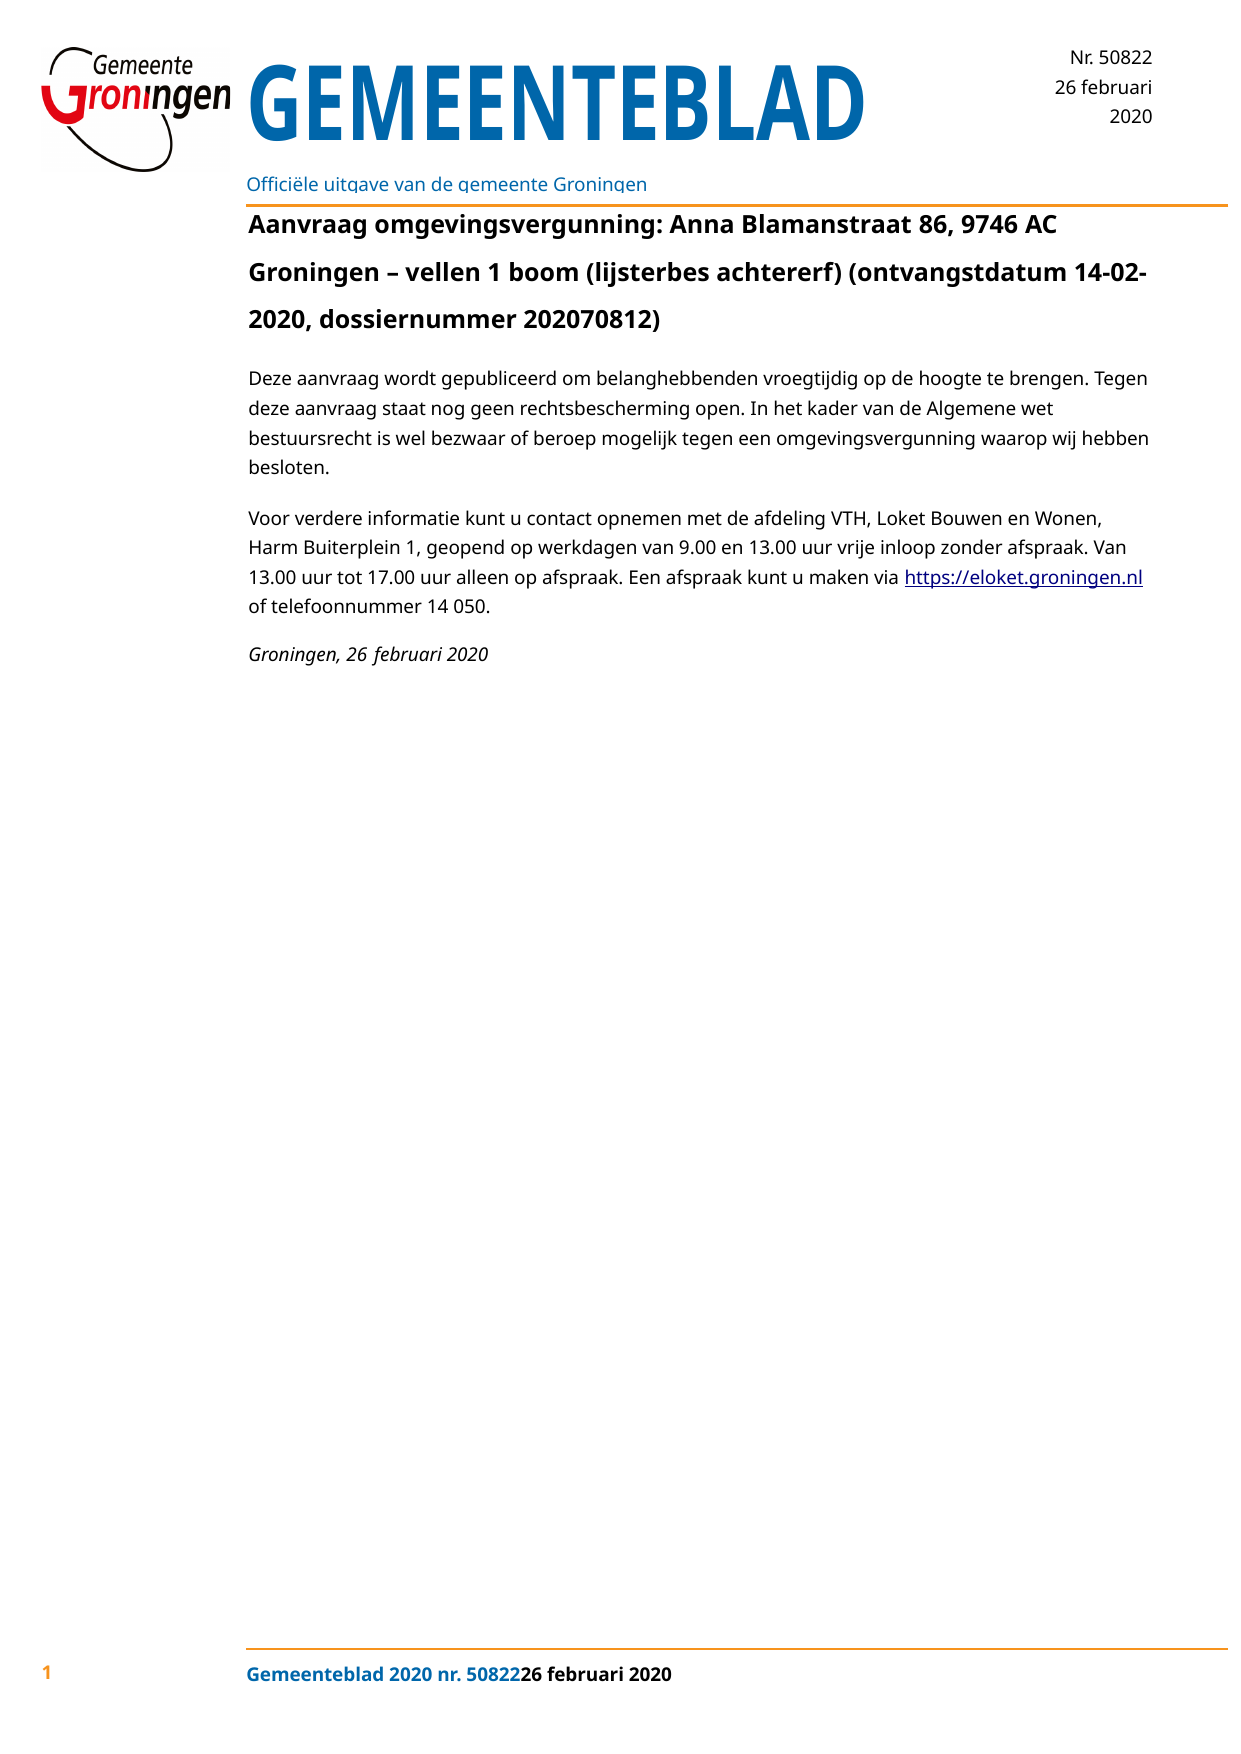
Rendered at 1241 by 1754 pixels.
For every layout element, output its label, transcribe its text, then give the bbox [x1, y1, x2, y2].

text Aanvraag omgevingsvergunning: Anna Blamanstraat 86, 9746 AC Groningen – vellen 1 boom (lijsterbes achtererf) (ontvangstdatum 14-02-2020, dossiernummer 202070812) [248, 207, 1152, 336]
text Deze aanvraag wordt gepubliceerd om belanghebbenden vroegtijdig op de hoogte te brengen. Tegen deze aanvraag staat nog geen rechtsbescherming open. In het kader van de Algemene wet bestuursrecht is wel bezwaar of beroep mogelijk tegen een omgevingsvergunning waarop wij hebben besloten. [248, 366, 1152, 480]
picture [41, 47, 231, 172]
text Groningen, 26 februari 2020 [248, 641, 1152, 667]
text Voor verdere informatie kunt u contact opnemen met de afdeling VTH, Loket Bouwen en Wonen, Harm Buiterplein 1, geopend op werkdagen van 9.00 en 13.00 uur vrije inloop zonder afspraak. Van 13.00 uur tot 17.00 uur alleen op afspraak. Een afspraak kunt u maken via https://eloket.groningen.nl of telefoonnummer 14 050. [248, 505, 1152, 619]
